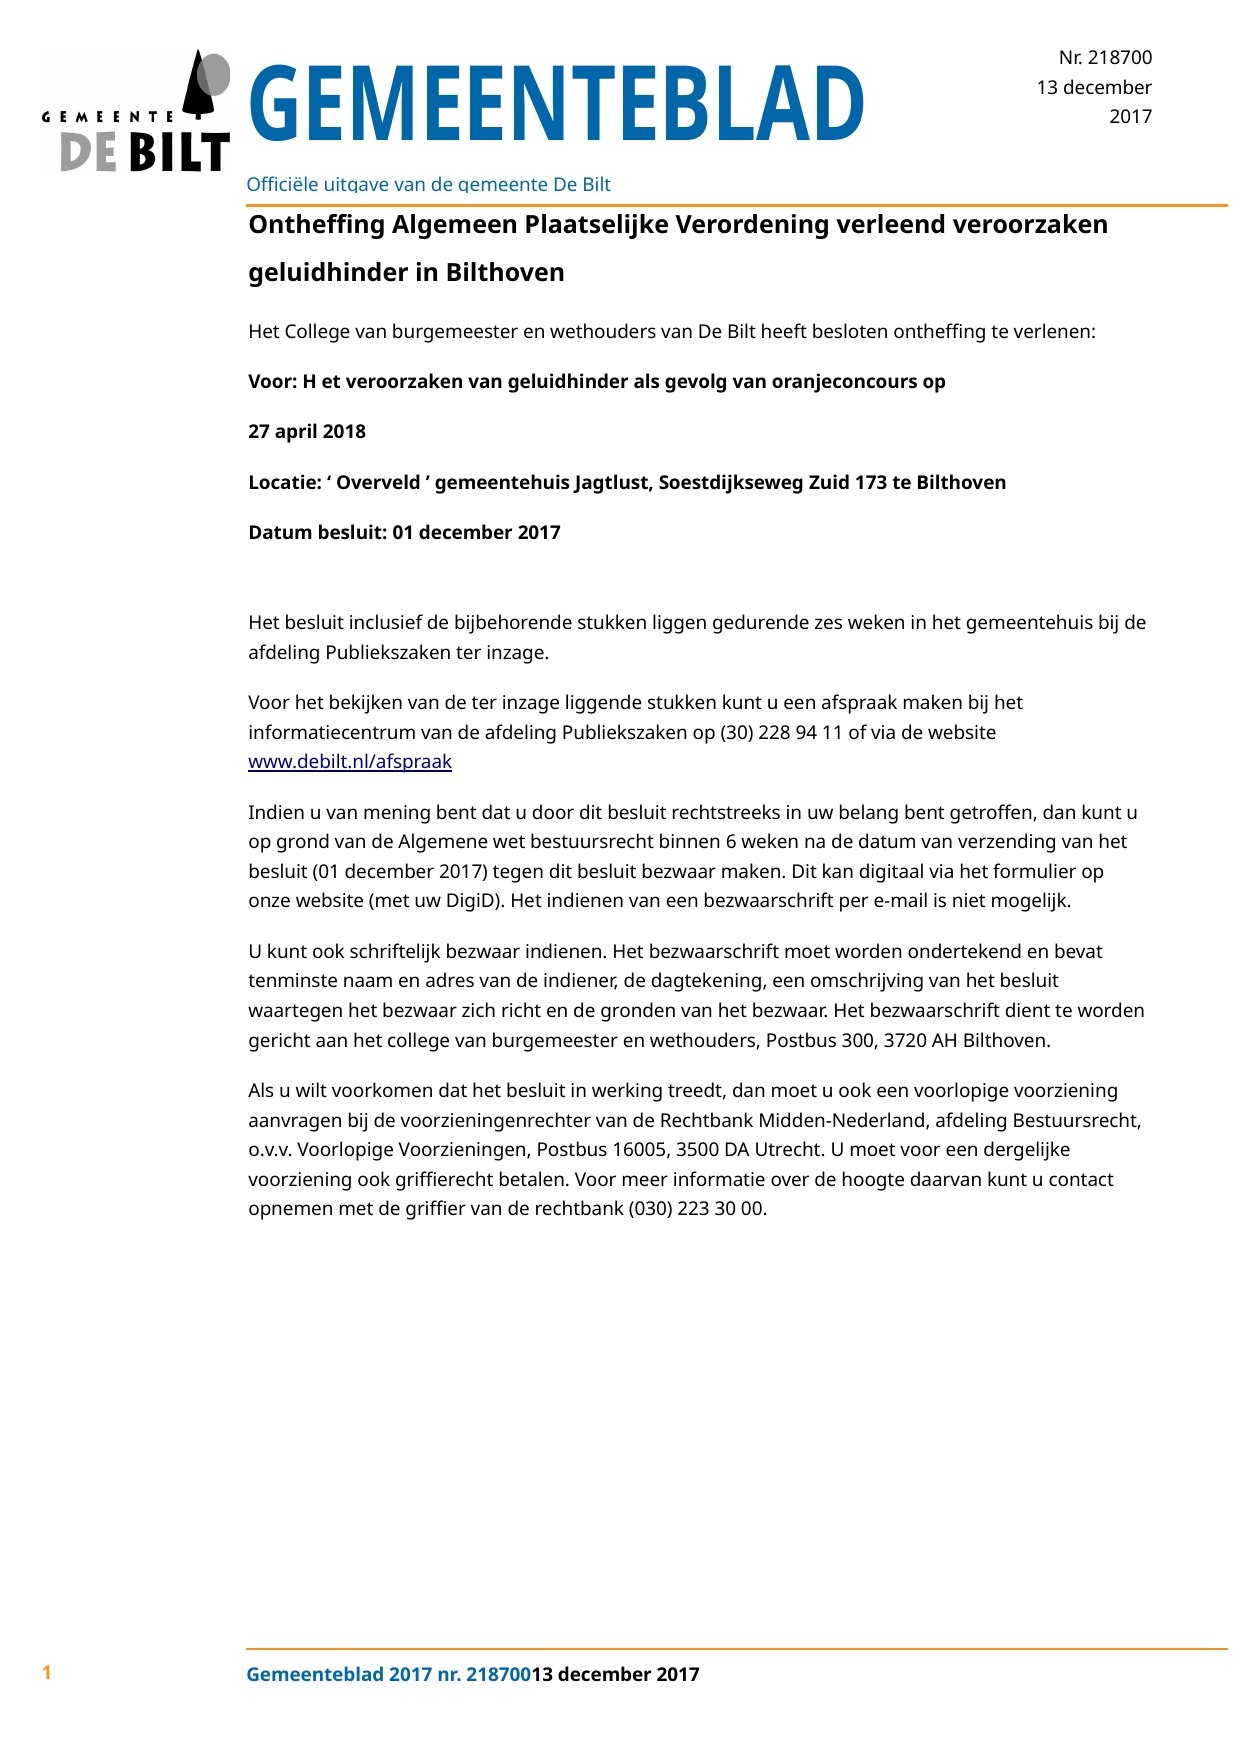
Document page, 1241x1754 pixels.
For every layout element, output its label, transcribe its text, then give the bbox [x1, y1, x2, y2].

text Voor het bekijken van de ter inzage liggende stukken kunt u een afspraak maken bij het informatiecentrum van de afdeling Publiekszaken op (30) 228 94 11 of via de website www.debilt.nl/afspraak [248, 689, 1152, 774]
text Locatie: ‘ Overveld ’ gemeentehuis Jagtlust, Soestdijkseweg Zuid 173 te Bilthoven [248, 469, 1152, 495]
text U kunt ook schriftelijk bezwaar indienen. Het bezwaarschrift moet worden ondertekend en bevat tenminste naam en adres van de indiener, de dagtekening, een omschrijving van het besluit waartegen het bezwaar zich richt en de gronden van het bezwaar. Het bezwaarschrift dient te worden gericht aan het college van burgemeester en wethouders, Postbus 300, 3720 AH Bilthoven. [248, 938, 1152, 1052]
text Ontheffing Algemeen Plaatselijke Verordening verleend veroorzaken geluidhinder in Bilthoven [248, 207, 1152, 288]
text Als u wilt voorkomen dat het besluit in werking treedt, dan moet u ook een voorlopige voorziening aanvragen bij de voorzieningenrechter van de Rechtbank Midden-Nederland, afdeling Bestuursrecht, o.v.v. Voorlopige Voorzieningen, Postbus 16005, 3500 DA Utrecht. U moet voor een dergelijke voorziening ook griffierecht betalen. Voor meer informatie over de hoogte daarvan kunt u contact opnemen met de griffier van de rechtbank (030) 223 30 00. [248, 1077, 1152, 1221]
picture [41, 47, 231, 172]
text Het College van burgemeester en wethouders van De Bilt heeft besloten ontheffing te verlenen: [248, 318, 1152, 344]
text Het besluit inclusief de bijbehorende stukken liggen gedurende zes weken in het gemeentehuis bij de afdeling Publiekszaken ter inzage. [248, 609, 1152, 664]
text Voor: H et veroorzaken van geluidhinder als gevolg van oranjeconcours op [248, 368, 1152, 394]
text Datum besluit: 01 december 2017 [248, 519, 1152, 545]
text 27 april 2018 [248, 419, 1152, 444]
text Indien u van mening bent dat u door dit besluit rechtstreeks in uw belang bent getroffen, dan kunt u op grond van de Algemene wet bestuursrecht binnen 6 weken na de datum van verzending van het besluit (01 december 2017) tegen dit besluit bezwaar maken. Dit kan digitaal via het formulier op onze website (met uw DigiD). Het indienen van een bezwaarschrift per e-mail is niet mogelijk. [248, 799, 1152, 913]
